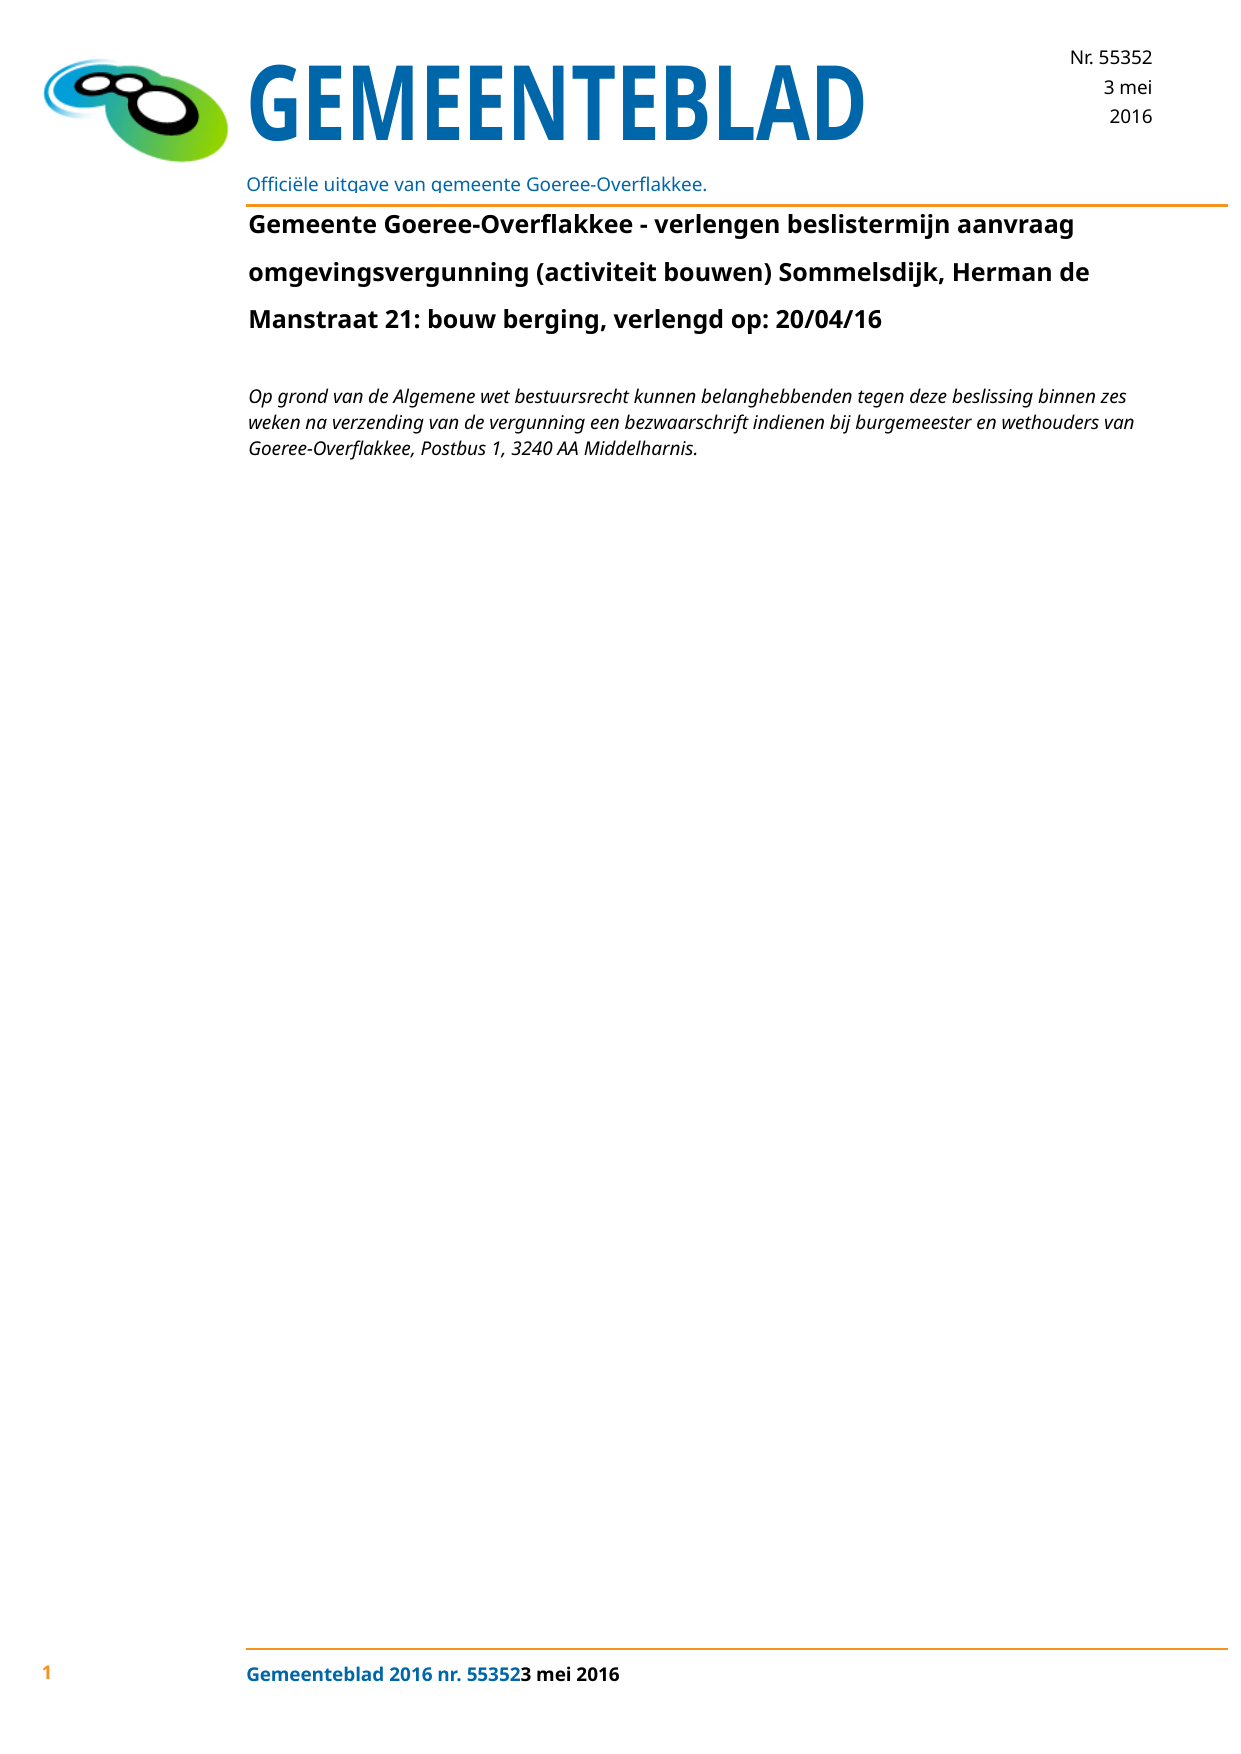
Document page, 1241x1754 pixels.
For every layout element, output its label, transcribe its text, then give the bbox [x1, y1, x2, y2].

text Gemeente Goeree-Overflakkee - verlengen beslistermijn aanvraag omgevingsvergunning (activiteit bouwen) Sommelsdijk, Herman de Manstraat 21: bouw berging, verlengd op: 20/04/16 [248, 207, 1152, 336]
text Op grond van de Algemene wet bestuursrecht kunnen belanghebbenden tegen deze beslissing binnen zes weken na verzending van de vergunning een bezwaarschrift indienen bij burgemeester en wethouders van Goeree-Overflakkee, Postbus 1, 3240 AA Middelharnis. [248, 384, 1152, 461]
picture [41, 47, 231, 172]
